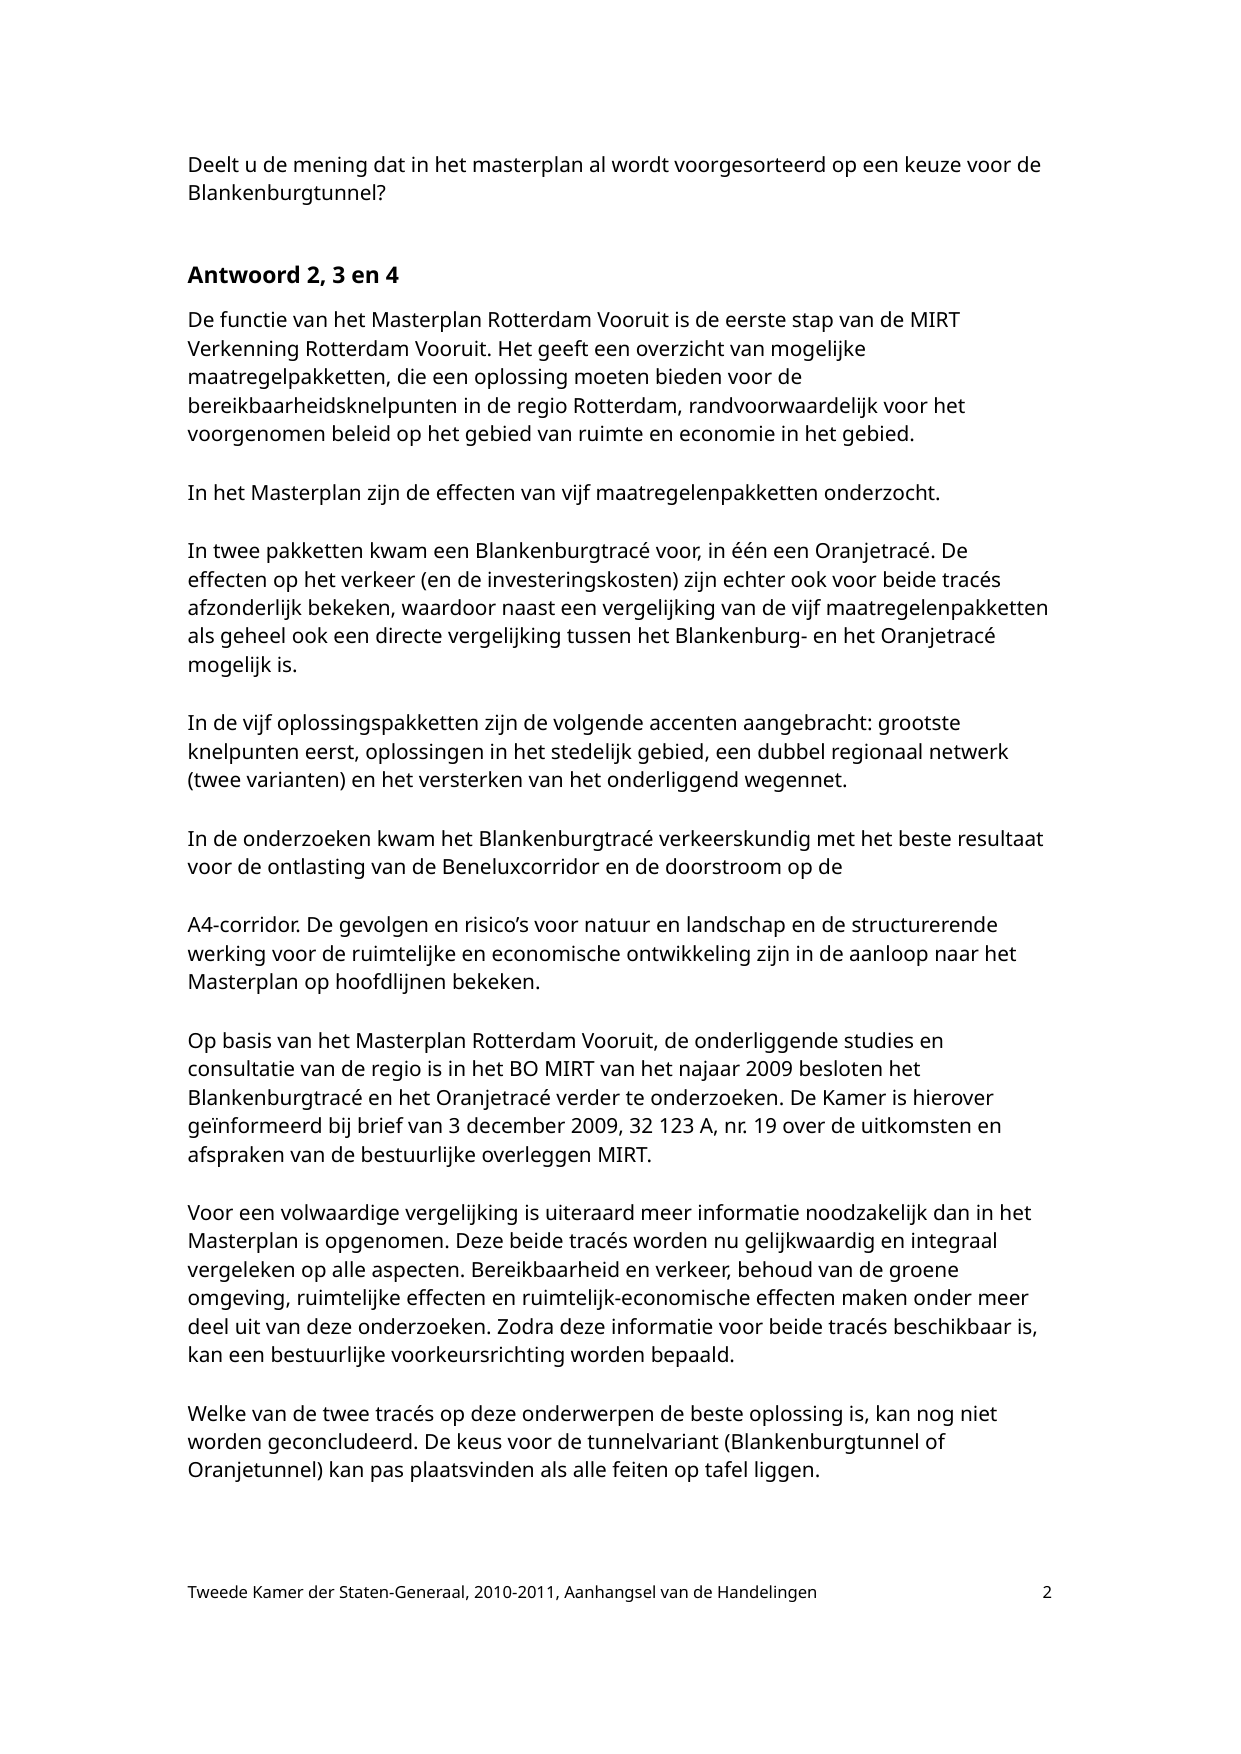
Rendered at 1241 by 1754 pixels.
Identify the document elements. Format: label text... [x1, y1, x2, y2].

text In de onderzoeken kwam het Blankenburgtracé verkeerskundig met het beste resultaat voor de ontlasting van de Beneluxcorridor en de doorstroom op de [187, 824, 1053, 881]
text Op basis van het Masterplan Rotterdam Vooruit, de onderliggende studies en consultatie van de regio is in het BO MIRT van het najaar 2009 besloten het Blankenburgtracé en het Oranjetracé verder te onderzoeken. De Kamer is hierover geïnformeerd bij brief van 3 december 2009, 32 123 A, nr. 19 over de uitkomsten en afspraken van de bestuurlijke overleggen MIRT. [187, 1026, 1053, 1168]
text In twee pakketten kwam een Blankenburgtracé voor, in één een Oranjetracé. De effecten op het verkeer (en de investeringskosten) zijn echter ook voor beide tracés afzonderlijk bekeken, waardoor naast een vergelijking van de vijf maatregelenpakketten als geheel ook een directe vergelijking tussen het Blankenburg- en het Oranjetracé mogelijk is. [187, 536, 1053, 678]
text In de vijf oplossingspakketten zijn de volgende accenten aangebracht: grootste knelpunten eerst, oplossingen in het stedelijk gebied, een dubbel regionaal netwerk (twee varianten) en het versterken van het onderliggend wegennet. [187, 708, 1053, 794]
text Deelt u de mening dat in het masterplan al wordt voorgesorteerd op een keuze voor de Blankenburgtunnel? [187, 150, 1053, 207]
text A4-corridor. De gevolgen en risico’s voor natuur en landschap en de structurerende werking voor de ruimtelijke en economische ontwikkeling zijn in de aanloop naar het Masterplan op hoofdlijnen bekeken. [187, 911, 1053, 996]
subtitle Antwoord 2, 3 en 4 [187, 259, 1053, 291]
text Welke van de twee tracés op deze onderwerpen de beste oplossing is, kan nog niet worden geconcludeerd. De keus voor de tunnelvariant (Blankenburgtunnel of Oranjetunnel) kan pas plaatsvinden als alle feiten op tafel liggen. [187, 1399, 1053, 1484]
text De functie van het Masterplan Rotterdam Vooruit is de eerste stap van de MIRT Verkenning Rotterdam Vooruit. Het geeft een overzicht van mogelijke maatregelpakketten, die een oplossing moeten bieden voor de bereikbaarheidsknelpunten in de regio Rotterdam, randvoorwaardelijk voor het voorgenomen beleid op het gebied van ruimte en economie in het gebied. [187, 306, 1053, 448]
text In het Masterplan zijn de effecten van vijf maatregelenpakketten onderzocht. [187, 478, 1053, 506]
text Voor een volwaardige vergelijking is uiteraard meer informatie noodzakelijk dan in het Masterplan is opgenomen. Deze beide tracés worden nu gelijkwaardig en integraal vergeleken op alle aspecten. Bereikbaarheid en verkeer, behoud van de groene omgeving, ruimtelijke effecten en ruimtelijk-economische effecten maken onder meer deel uit van deze onderzoeken. Zodra deze informatie voor beide tracés beschikbaar is, kan een bestuurlijke voorkeursrichting worden bepaald. [187, 1198, 1053, 1369]
